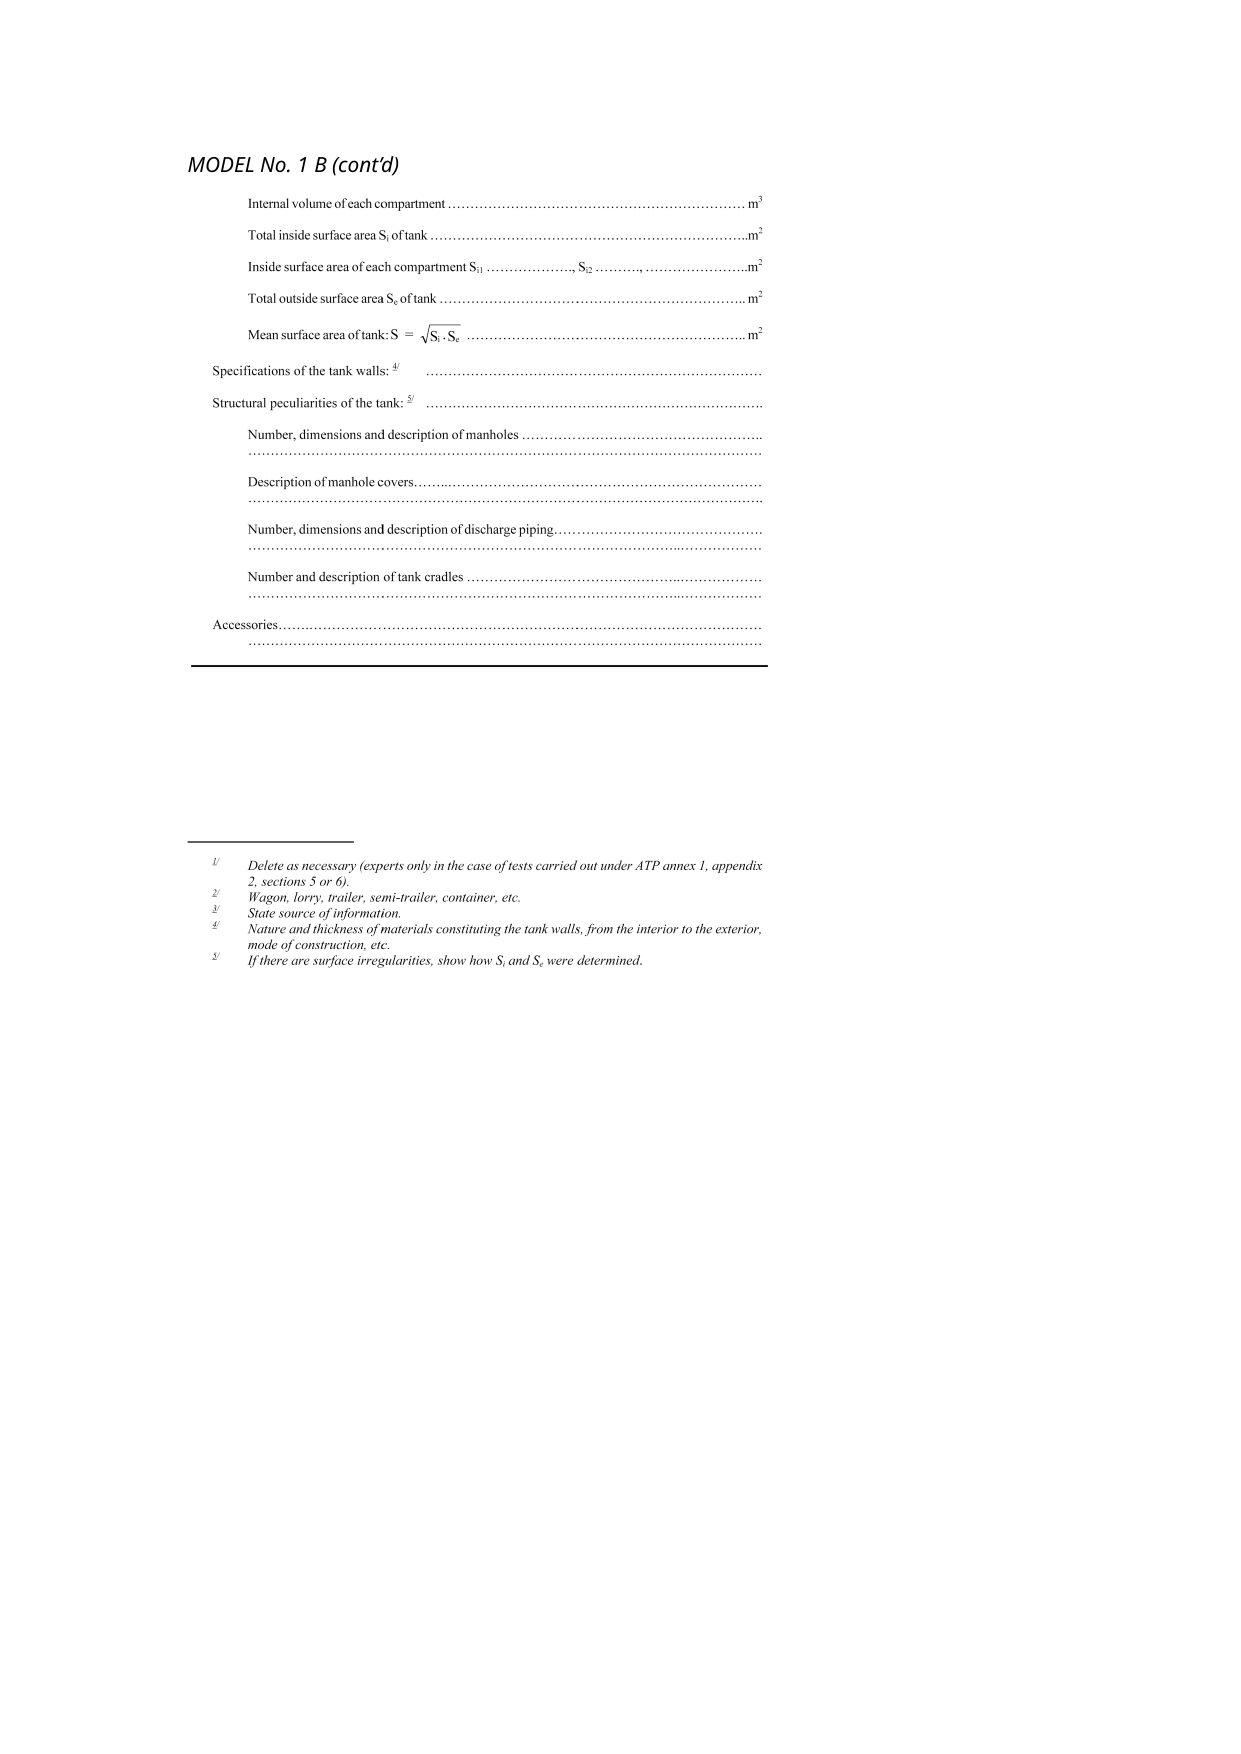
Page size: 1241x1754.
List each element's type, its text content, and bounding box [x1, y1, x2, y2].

picture [187, 193, 773, 975]
text MODEL No. 1 B (cont’d) [187, 150, 1053, 178]
